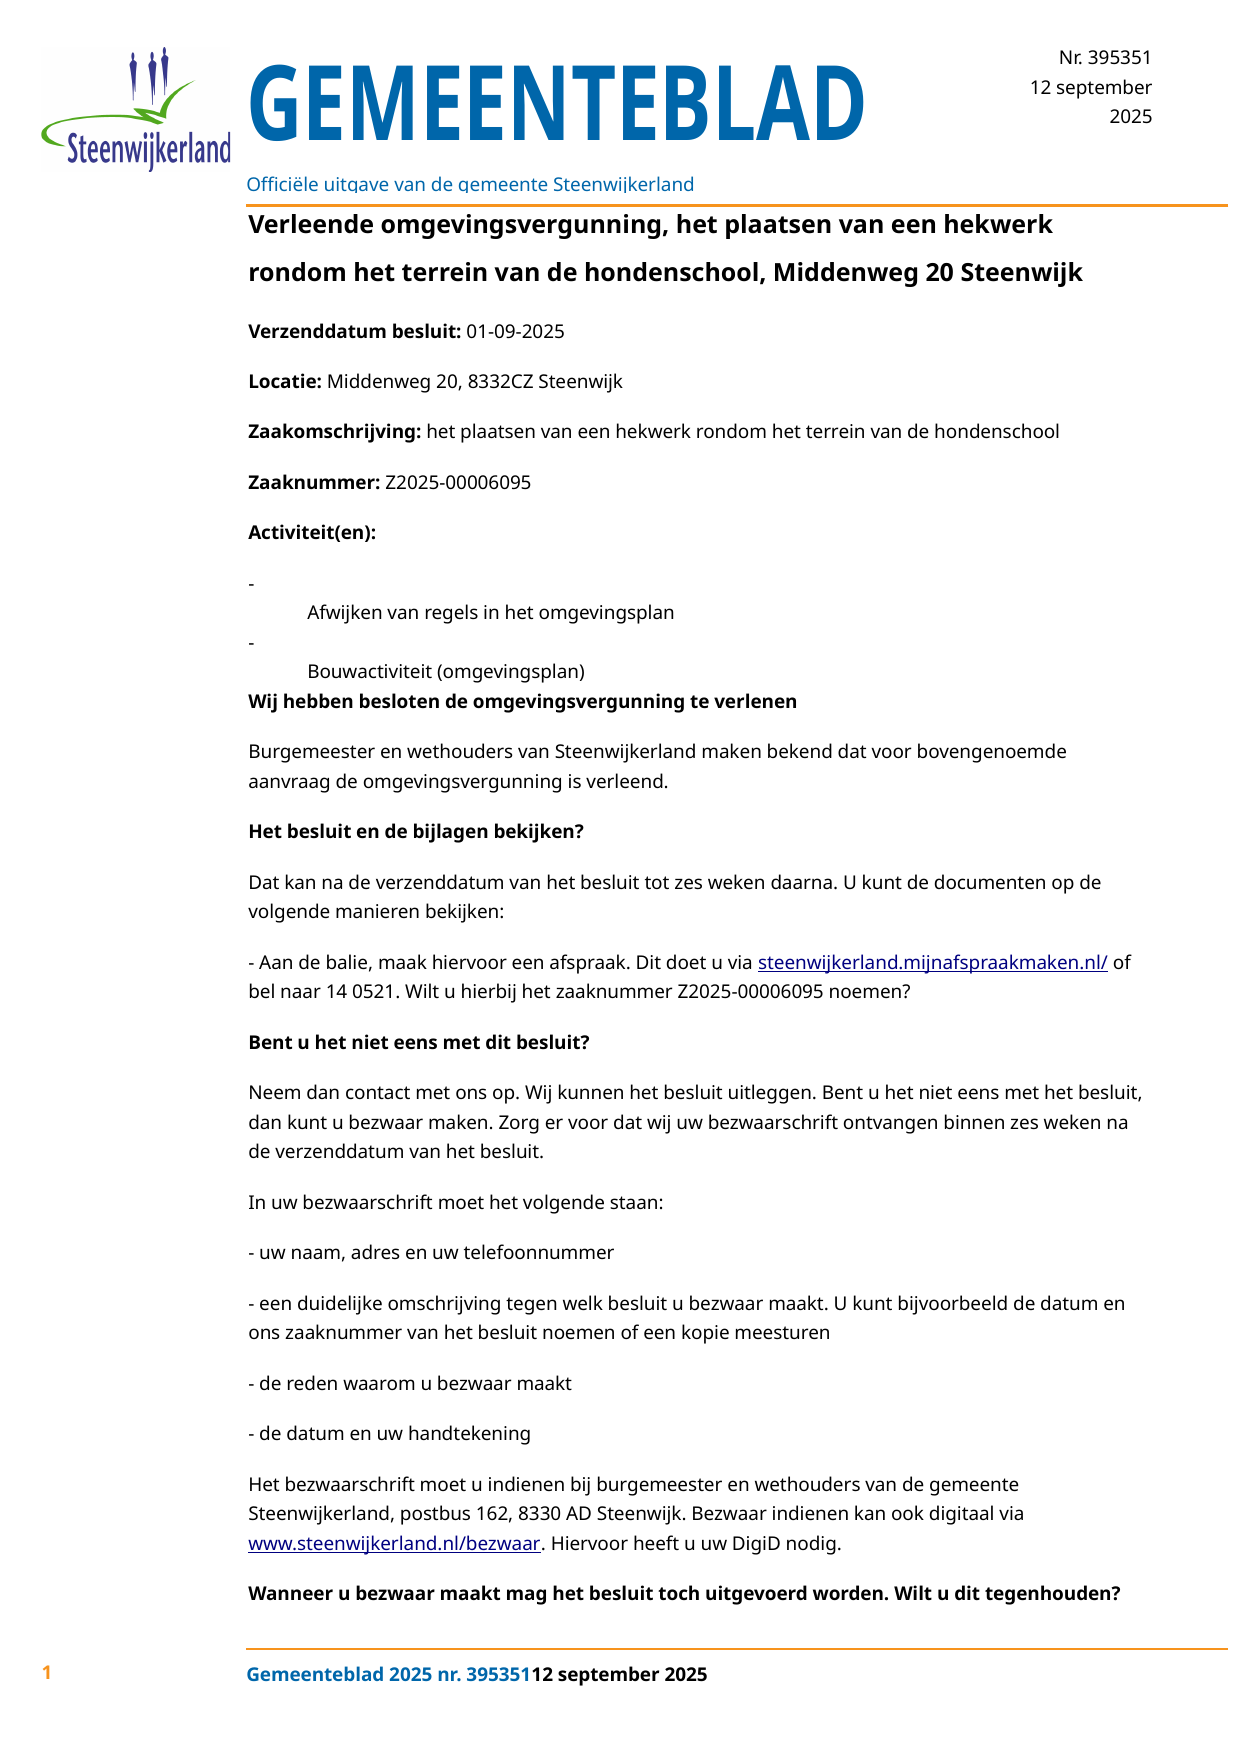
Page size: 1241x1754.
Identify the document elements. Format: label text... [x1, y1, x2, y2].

text - de datum en uw handtekening [248, 1420, 1152, 1446]
text Wij hebben besloten de omgevingsvergunning te verlenen [248, 688, 1152, 714]
text Het bezwaarschrift moet u indienen bij burgemeester en wethouders van de gemeente Steenwijkerland, postbus 162, 8330 AD Steenwijk. Bezwaar indienen kan ook digitaal via www.steenwijkerland.nl/bezwaar. Hiervoor heeft u uw DigiD nodig. [248, 1471, 1152, 1556]
text - uw naam, adres en uw telefoonnummer [248, 1239, 1152, 1265]
text Locatie: Middenweg 20, 8332CZ Steenwijk [248, 368, 1152, 394]
list Bouwactiviteit (omgevingsplan) [248, 659, 1152, 684]
text Dat kan na de verzenddatum van het besluit tot zes weken daarna. U kunt de documenten op de volgende manieren bekijken: [248, 869, 1152, 924]
text Zaakomschrijving: het plaatsen van een hekwerk rondom het terrein van de hondenschool [248, 419, 1152, 444]
text In uw bezwaarschrift moet het volgende staan: [248, 1189, 1152, 1215]
text - de reden waarom u bezwaar maakt [248, 1370, 1152, 1396]
text - een duidelijke omschrijving tegen welk besluit u bezwaar maakt. U kunt bijvoorbeeld de datum en ons zaaknummer van het besluit noemen of een kopie meesturen [248, 1290, 1152, 1345]
text - Aan de balie, maak hiervoor een afspraak. Dit doet u via steenwijkerland.mijnafspraakmaken.nl/ of bel naar 14 0521. Wilt u hierbij het zaaknummer Z2025-00006095 noemen? [248, 949, 1152, 1004]
text Activiteit(en): [248, 519, 1152, 545]
text Wanneer u bezwaar maakt mag het besluit toch uitgevoerd worden. Wilt u dit tegenhouden? [248, 1580, 1152, 1606]
text Het besluit en de bijlagen bekijken? [248, 819, 1152, 844]
text Burgemeester en wethouders van Steenwijkerland maken bekend dat voor bovengenoemde aanvraag de omgevingsvergunning is verleend. [248, 739, 1152, 794]
text Verleende omgevingsvergunning, het plaatsen van een hekwerk rondom het terrein van de hondenschool, Middenweg 20 Steenwijk [248, 207, 1152, 288]
text Zaaknummer: Z2025-00006095 [248, 469, 1152, 495]
text Verzenddatum besluit: 01-09-2025 [248, 318, 1152, 344]
text Neem dan contact met ons op. Wij kunnen het besluit uitleggen. Bent u het niet eens met het besluit, dan kunt u bezwaar maken. Zorg er voor dat wij uw bezwaarschrift ontvangen binnen zes weken na de verzenddatum van het besluit. [248, 1079, 1152, 1164]
text Bent u het niet eens met dit besluit? [248, 1029, 1152, 1055]
picture [41, 47, 231, 172]
list Afwijken van regels in het omgevingsplan [248, 599, 1152, 625]
